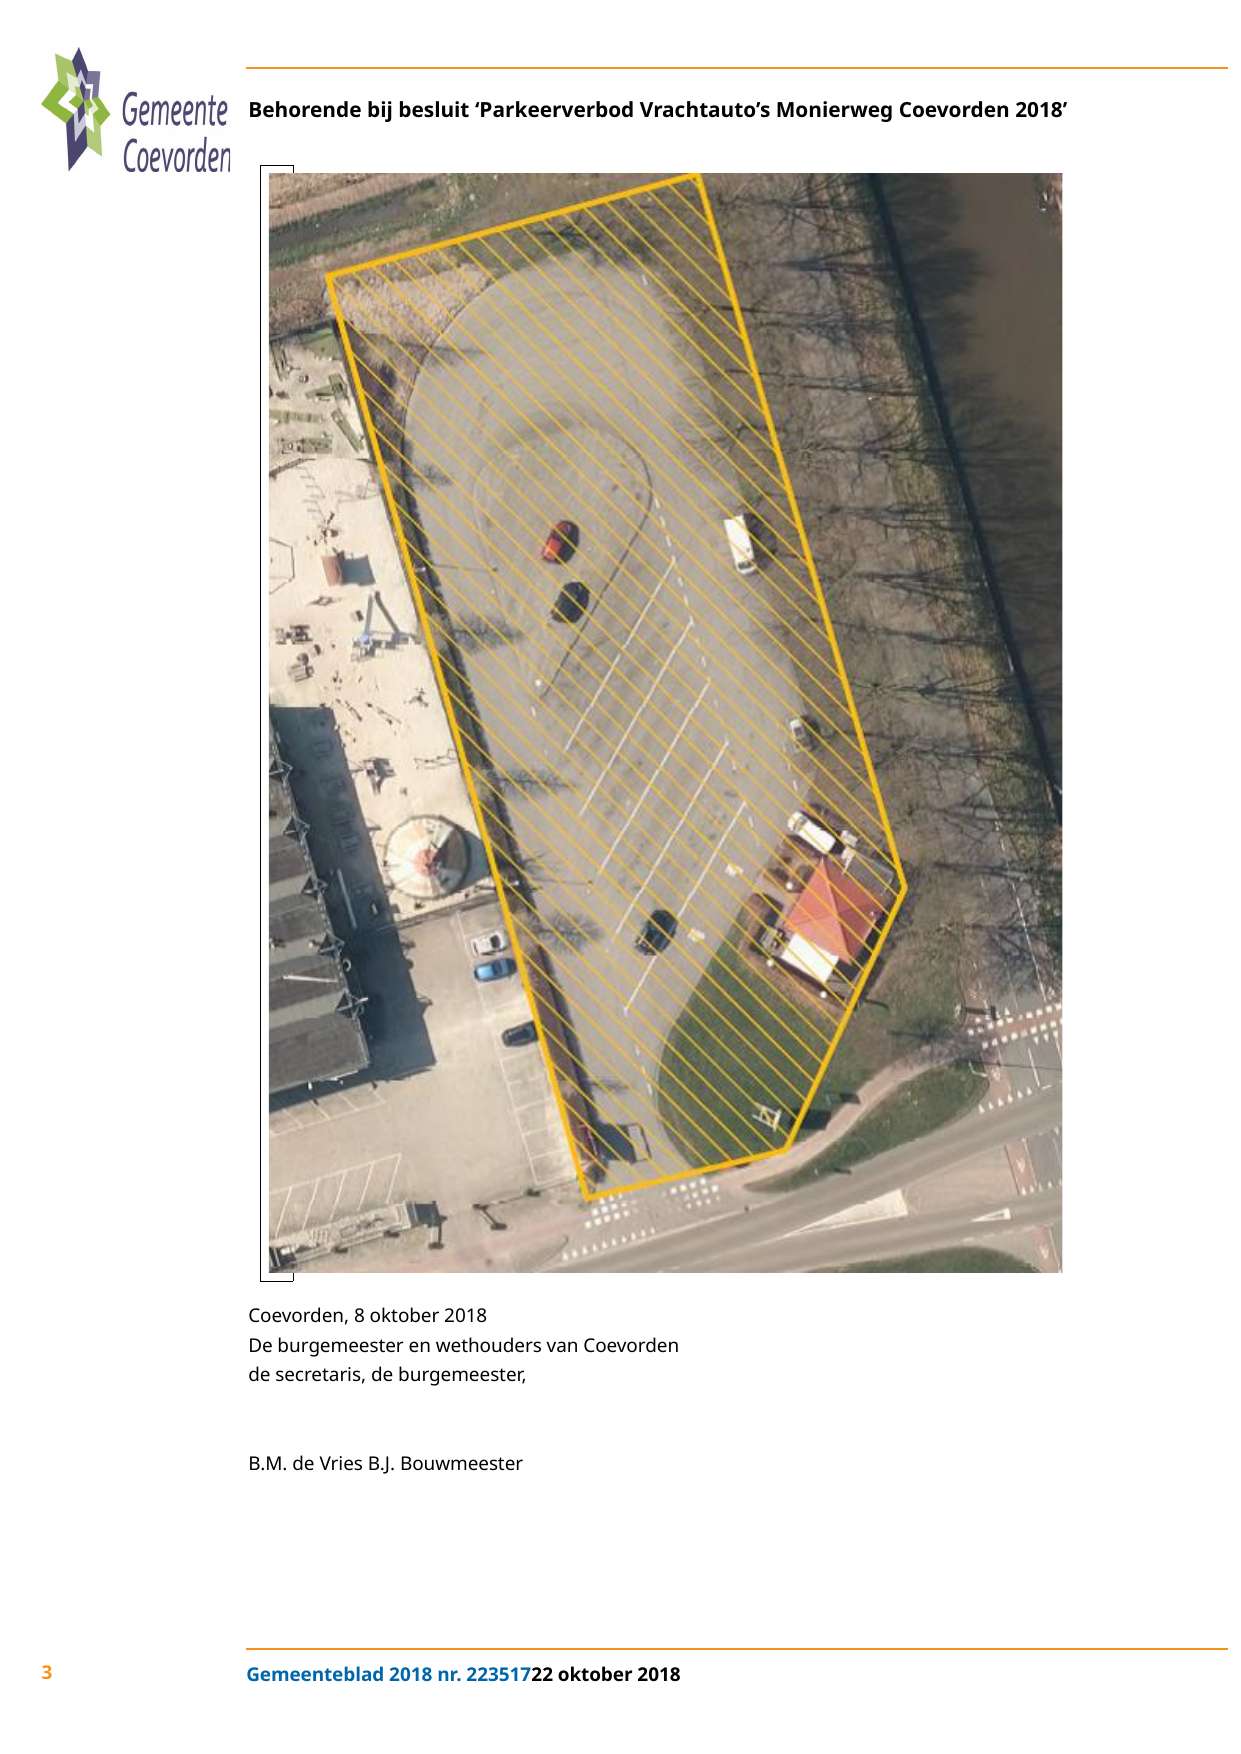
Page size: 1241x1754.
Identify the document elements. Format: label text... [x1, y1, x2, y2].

text B.M. de Vries B.J. Bouwmeester [248, 1450, 1152, 1476]
text De burgemeester en wethouders van Coevorden [248, 1332, 1152, 1358]
text Behorende bij besluit ‘Parkeerverbod Vrachtauto’s Monierweg Coevorden 2018’ [248, 95, 1152, 123]
text Coevorden, 8 oktober 2018 [248, 1302, 1152, 1328]
picture [268, 173, 1063, 1273]
text de secretaris, de burgemeester, [248, 1362, 1152, 1387]
picture [41, 47, 231, 172]
